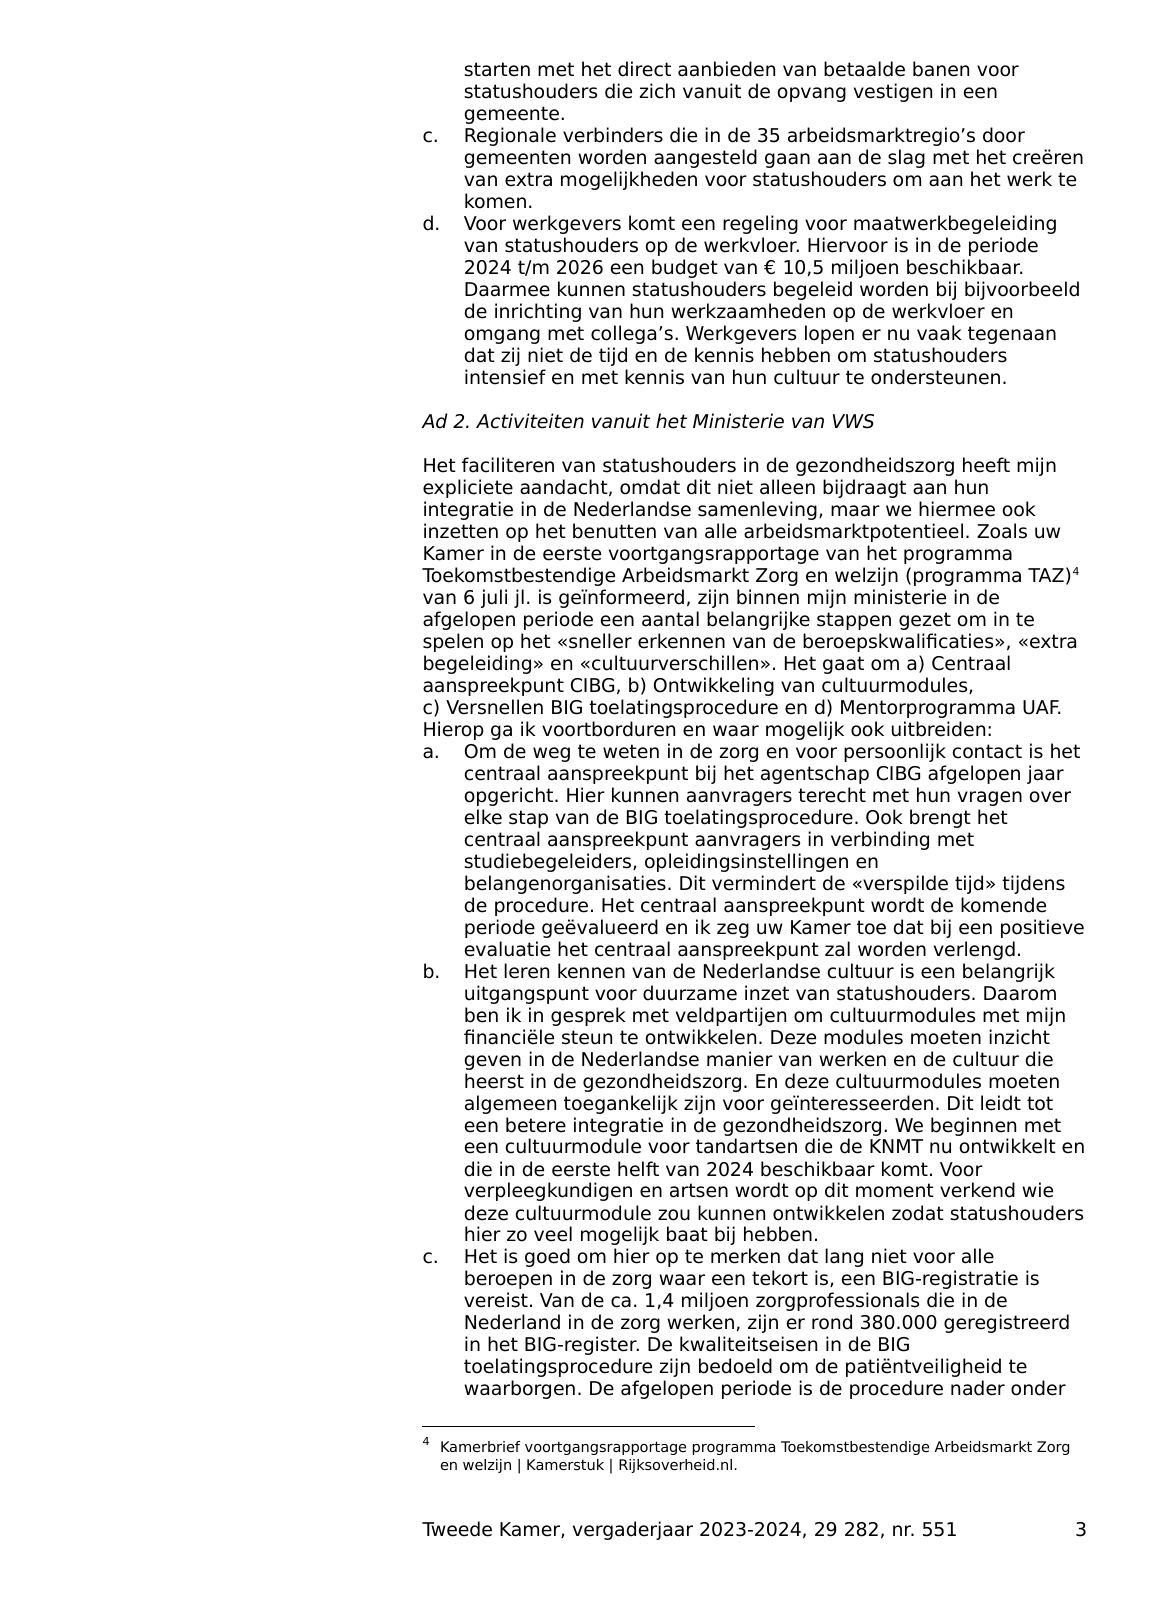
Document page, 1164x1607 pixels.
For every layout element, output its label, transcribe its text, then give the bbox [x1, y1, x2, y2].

text starten met het direct aanbieden van betaalde banen voor statushouders die zich vanuit de opvang vestigen in een gemeente. [422, 59, 1087, 125]
text b. Het leren kennen van de Nederlandse cultuur is een belangrijk uitgangspunt voor duurzame inzet van statushouders. Daarom ben ik in gesprek met veldpartijen om cultuurmodules met mijn financiële steun te ontwikkelen. Deze modules moeten inzicht geven in de Nederlandse manier van werken en de cultuur die heerst in de gezondheidszorg. En deze cultuurmodules moeten algemeen toegankelijk zijn voor geïnteresseerden. Dit leidt tot een betere integratie in de gezondheidszorg. We beginnen met een cultuurmodule voor tandartsen die de KNMT nu ontwikkelt en die in de eerste helft van 2024 beschikbaar komt. Voor verpleegkundigen en artsen wordt op dit moment verkend wie deze cultuurmodule zou kunnen ontwikkelen zodat statushouders hier zo veel mogelijk baat bij hebben. [422, 961, 1087, 1246]
text c. Het is goed om hier op te merken dat lang niet voor alle beroepen in de zorg waar een tekort is, een BIG-registratie is vereist. Van de ca. 1,4 miljoen zorgprofessionals die in de Nederland in de zorg werken, zijn er rond 380.000 geregistreerd in het BIG-register. De kwaliteitseisen in de BIG toelatingsprocedure zijn bedoeld om de patiëntveiligheid te waarborgen. De afgelopen periode is de procedure nader onder [422, 1246, 1087, 1400]
text d. Voor werkgevers komt een regeling voor maatwerkbegeleiding van statushouders op de werkvloer. Hiervoor is in de periode 2024 t/m 2026 een budget van € 10,5 miljoen beschikbaar. Daarmee kunnen statushouders begeleid worden bij bijvoorbeeld de inrichting van hun werkzaamheden op de werkvloer en omgang met collega’s. Werkgevers lopen er nu vaak tegenaan dat zij niet de tijd en de kennis hebben om statushouders intensief en met kennis van hun cultuur te ondersteunen. [422, 213, 1087, 389]
text c. Regionale verbinders die in de 35 arbeidsmarktregio’s door gemeenten worden aangesteld gaan aan de slag met het creëren van extra mogelijkheden voor statushouders om aan het werk te komen. [422, 125, 1087, 213]
text Kamerbrief voortgangsrapportage programma Toekomstbestendige Arbeidsmarkt Zorg en welzijn | Kamerstuk | Rijksoverheid.nl. [422, 1435, 1087, 1474]
subtitle Ad 2. Activiteiten vanuit het Ministerie van VWS [422, 411, 1087, 433]
text Het faciliteren van statushouders in de gezondheidszorg heeft mijn expliciete aandacht, omdat dit niet alleen bijdraagt aan hun integratie in de Nederlandse samenleving, maar we hiermee ook inzetten op het benutten van alle arbeidsmarktpotentieel. Zoals uw Kamer in de eerste voortgangsrapportage van het programma Toekomstbestendige Arbeidsmarkt Zorg en welzijn (programma TAZ) van 6 juli jl. is geïnformeerd, zijn binnen mijn ministerie in de afgelopen periode een aantal belangrijke stappen gezet om in te spelen op het «sneller erkennen van de beroepskwalificaties», «extra begeleiding» en «cultuurverschillen». Het gaat om a) Centraal aanspreekpunt CIBG, b) Ontwikkeling van cultuurmodules, c) Versnellen BIG toelatingsprocedure en d) Mentorprogramma UAF. Hierop ga ik voortborduren en waar mogelijk ook uitbreiden: [422, 455, 1087, 741]
text a. Om de weg te weten in de zorg en voor persoonlijk contact is het centraal aanspreekpunt bij het agentschap CIBG afgelopen jaar opgericht. Hier kunnen aanvragers terecht met hun vragen over elke stap van de BIG toelatingsprocedure. Ook brengt het centraal aanspreekpunt aanvragers in verbinding met studiebegeleiders, opleidingsinstellingen en belangenorganisaties. Dit vermindert de «verspilde tijd» tijdens de procedure. Het centraal aanspreekpunt wordt de komende periode geëvalueerd en ik zeg uw Kamer toe dat bij een positieve evaluatie het centraal aanspreekpunt zal worden verlengd. [422, 741, 1087, 961]
